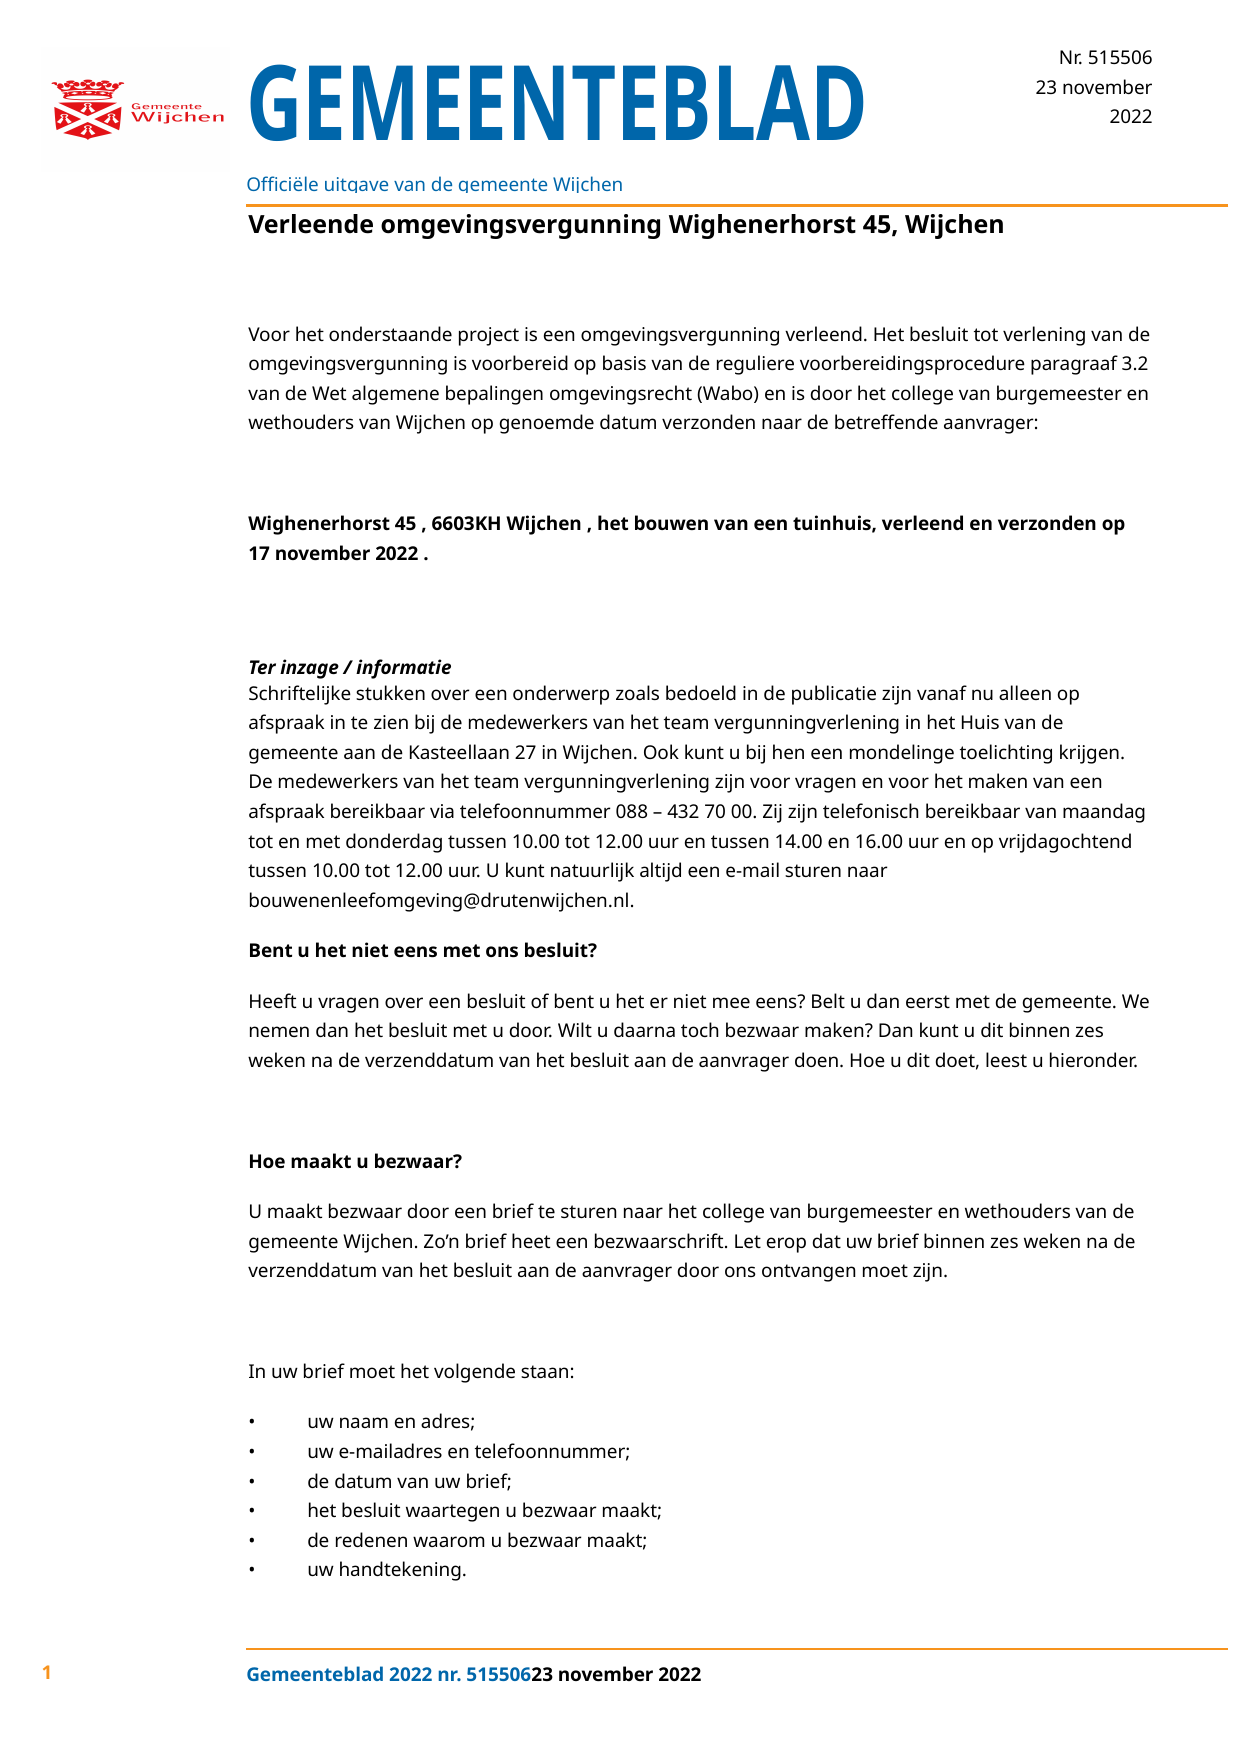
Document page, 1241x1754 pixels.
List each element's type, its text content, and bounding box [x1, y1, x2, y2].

text Hoe maakt u bezwaar? [248, 1148, 1152, 1174]
list uw e-mailadres en telefoonnummer; [248, 1438, 1152, 1464]
text Ter inzage / informatie [248, 654, 1152, 680]
list de redenen waarom u bezwaar maakt; [248, 1527, 1152, 1553]
list uw naam en adres; [248, 1409, 1152, 1434]
text Schriftelijke stukken over een onderwerp zoals bedoeld in de publicatie zijn vanaf nu alleen op afspraak in te zien bij de medewerkers van het team vergunningverlening in het Huis van de gemeente aan de Kasteellaan 27 in Wijchen. Ook kunt u bij hen een mondelinge toelichting krijgen. De medewerkers van het team vergunningverlening zijn voor vragen en voor het maken van een afspraak bereikbaar via telefoonnummer 088 – 432 70 00. Zij zijn telefonisch bereikbaar van maandag tot en met donderdag tussen 10.00 tot 12.00 uur en tussen 14.00 en 16.00 uur en op vrijdagochtend tussen 10.00 tot 12.00 uur. U kunt natuurlijk altijd een e-mail sturen naar bouwenenleefomgeving@drutenwijchen.nl. [248, 680, 1152, 913]
text In uw brief moet het volgende staan: [248, 1358, 1152, 1384]
list het besluit waartegen u bezwaar maakt; [248, 1497, 1152, 1523]
text Voor het onderstaande project is een omgevingsvergunning verleend. Het besluit tot verlening van de omgevingsvergunning is voorbereid op basis van de reguliere voorbereidingsprocedure paragraaf 3.2 van de Wet algemene bepalingen omgevingsrecht (Wabo) en is door het college van burgemeester en wethouders van Wijchen op genoemde datum verzonden naar de betreffende aanvrager: [248, 321, 1152, 435]
text Bent u het niet eens met ons besluit? [248, 937, 1152, 963]
text Verleende omgevingsvergunning Wighenerhorst 45, Wijchen [248, 207, 1152, 241]
list de datum van uw brief; [248, 1468, 1152, 1494]
picture [41, 47, 231, 172]
list uw handtekening. [248, 1557, 1152, 1582]
text U maakt bezwaar door een brief te sturen naar het college van burgemeester en wethouders van de gemeente Wijchen. Zo’n brief heet een bezwaarschrift. Let erop dat uw brief binnen zes weken na de verzenddatum van het besluit aan de aanvrager door ons ontvangen moet zijn. [248, 1198, 1152, 1283]
text Heeft u vragen over een besluit of bent u het er niet mee eens? Belt u dan eerst met de gemeente. We nemen dan het besluit met u door. Wilt u daarna toch bezwaar maken? Dan kunt u dit binnen zes weken na de verzenddatum van het besluit aan de aanvrager doen. Hoe u dit doet, leest u hieronder. [248, 988, 1152, 1073]
text Wighenerhorst 45 , 6603KH Wijchen , het bouwen van een tuinhuis, verleend en verzonden op 17 november 2022 . [248, 510, 1152, 566]
